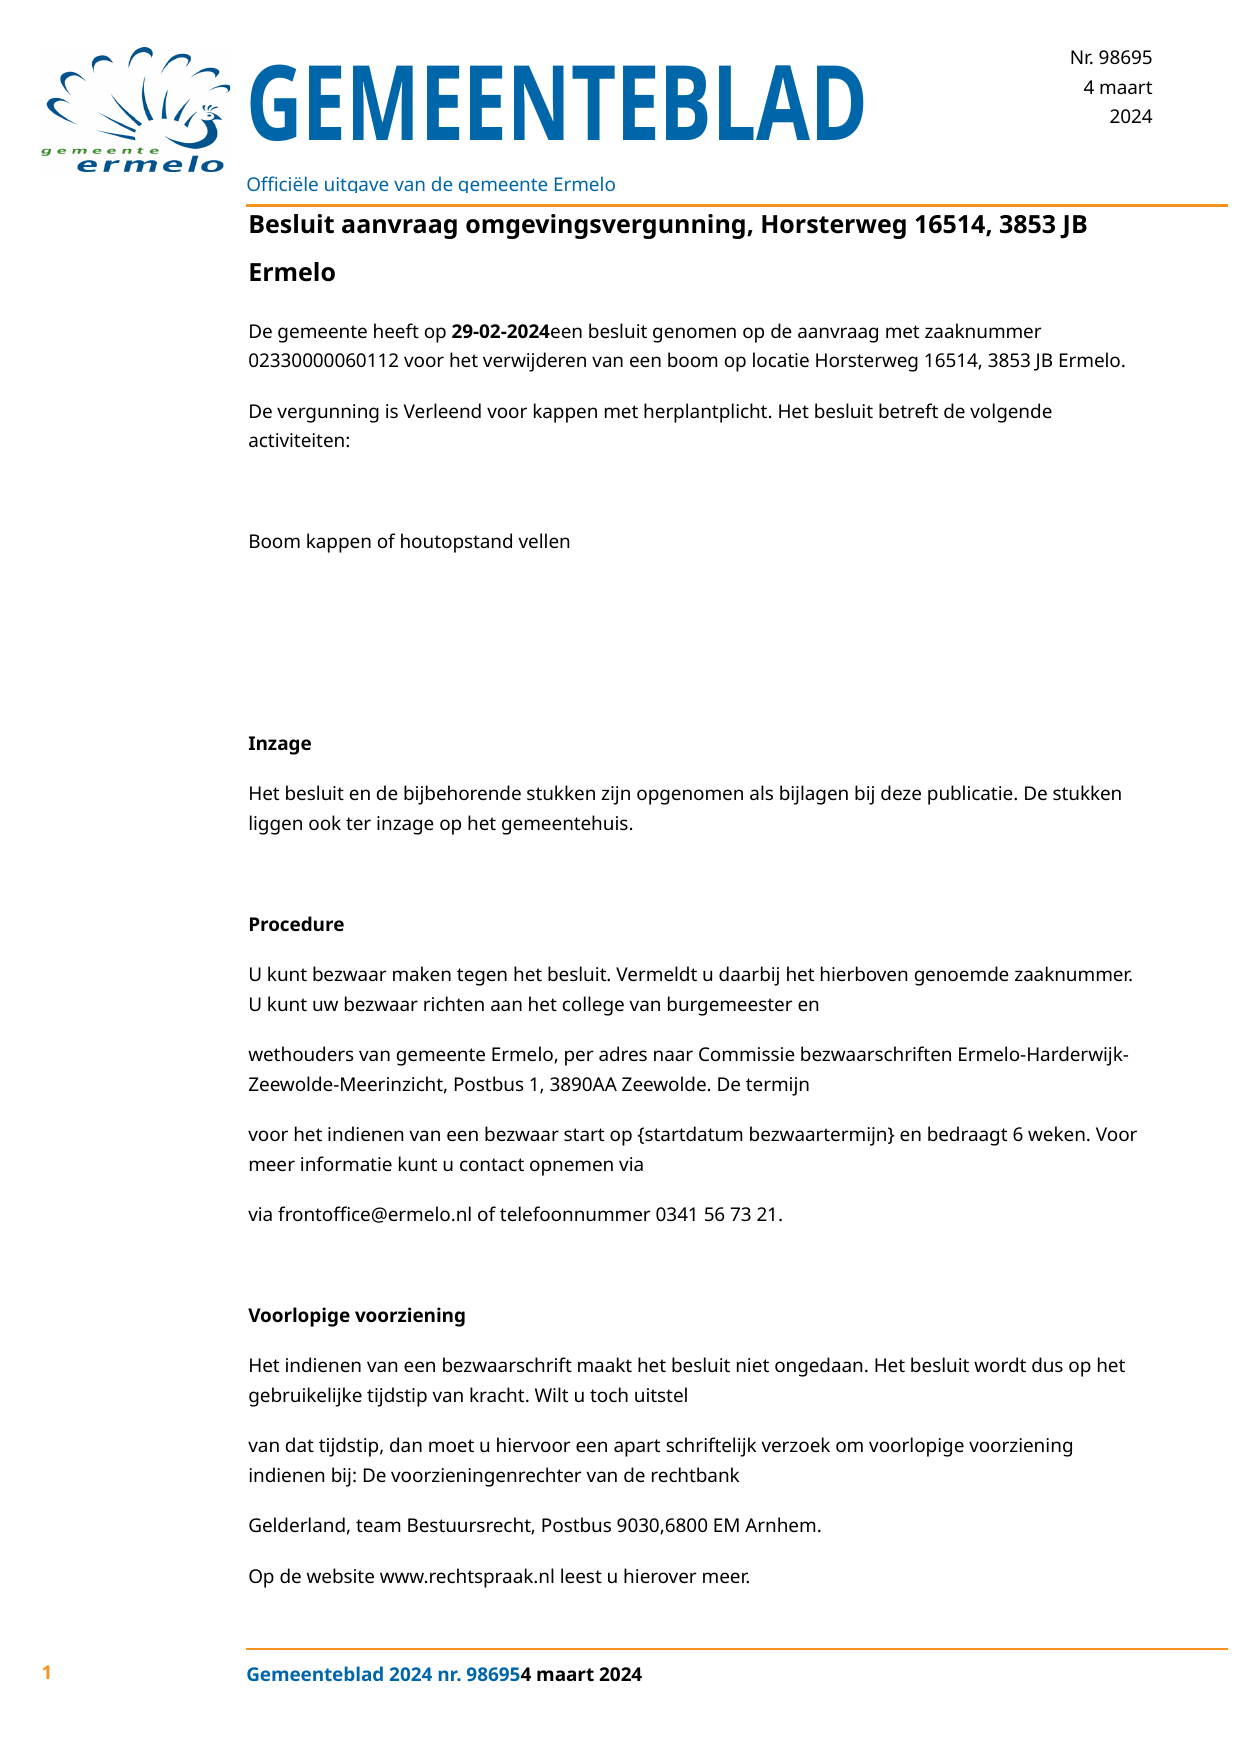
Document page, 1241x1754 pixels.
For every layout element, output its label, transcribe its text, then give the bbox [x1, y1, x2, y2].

text Het indienen van een bezwaarschrift maakt het besluit niet ongedaan. Het besluit wordt dus op het gebruikelijke tijdstip van kracht. Wilt u toch uitstel [248, 1352, 1152, 1408]
text voor het indienen van een bezwaar start op {startdatum bezwaartermijn} en bedraagt 6 weken. Voor meer informatie kunt u contact opnemen via [248, 1121, 1152, 1177]
picture [41, 47, 231, 172]
text Op de website www.rechtspraak.nl leest u hierover meer. [248, 1563, 1152, 1589]
text De gemeente heeft op 29-02-2024een besluit genomen op de aanvraag met zaaknummer 02330000060112 voor het verwijderen van een boom op locatie Horsterweg 16514, 3853 JB Ermelo. [248, 318, 1152, 373]
text U kunt bezwaar maken tegen het besluit. Vermeldt u daarbij het hierboven genoemde zaaknummer. U kunt uw bezwaar richten aan het college van burgemeester en [248, 961, 1152, 1017]
text van dat tijdstip, dan moet u hiervoor een apart schriftelijk verzoek om voorlopige voorziening indienen bij: De voorzieningenrechter van de rechtbank [248, 1432, 1152, 1488]
text wethouders van gemeente Ermelo, per adres naar Commissie bezwaarschriften Ermelo-Harderwijk-Zeewolde-Meerinzicht, Postbus 1, 3890AA Zeewolde. De termijn [248, 1041, 1152, 1097]
text Inzage [248, 730, 1152, 756]
text Boom kappen of houtopstand vellen [248, 528, 1152, 554]
text via frontoffice@ermelo.nl of telefoonnummer 0341 56 73 21. [248, 1201, 1152, 1227]
text Gelderland, team Bestuursrecht, Postbus 9030,6800 EM Arnhem. [248, 1512, 1152, 1538]
text Besluit aanvraag omgevingsvergunning, Horsterweg 16514, 3853 JB Ermelo [248, 207, 1152, 288]
text Procedure [248, 911, 1152, 937]
text De vergunning is Verleend voor kappen met herplantplicht. Het besluit betreft de volgende activiteiten: [248, 398, 1152, 453]
text Het besluit en de bijbehorende stukken zijn opgenomen als bijlagen bij deze publicatie. De stukken liggen ook ter inzage op het gemeentehuis. [248, 780, 1152, 836]
text Voorlopige voorziening [248, 1302, 1152, 1328]
